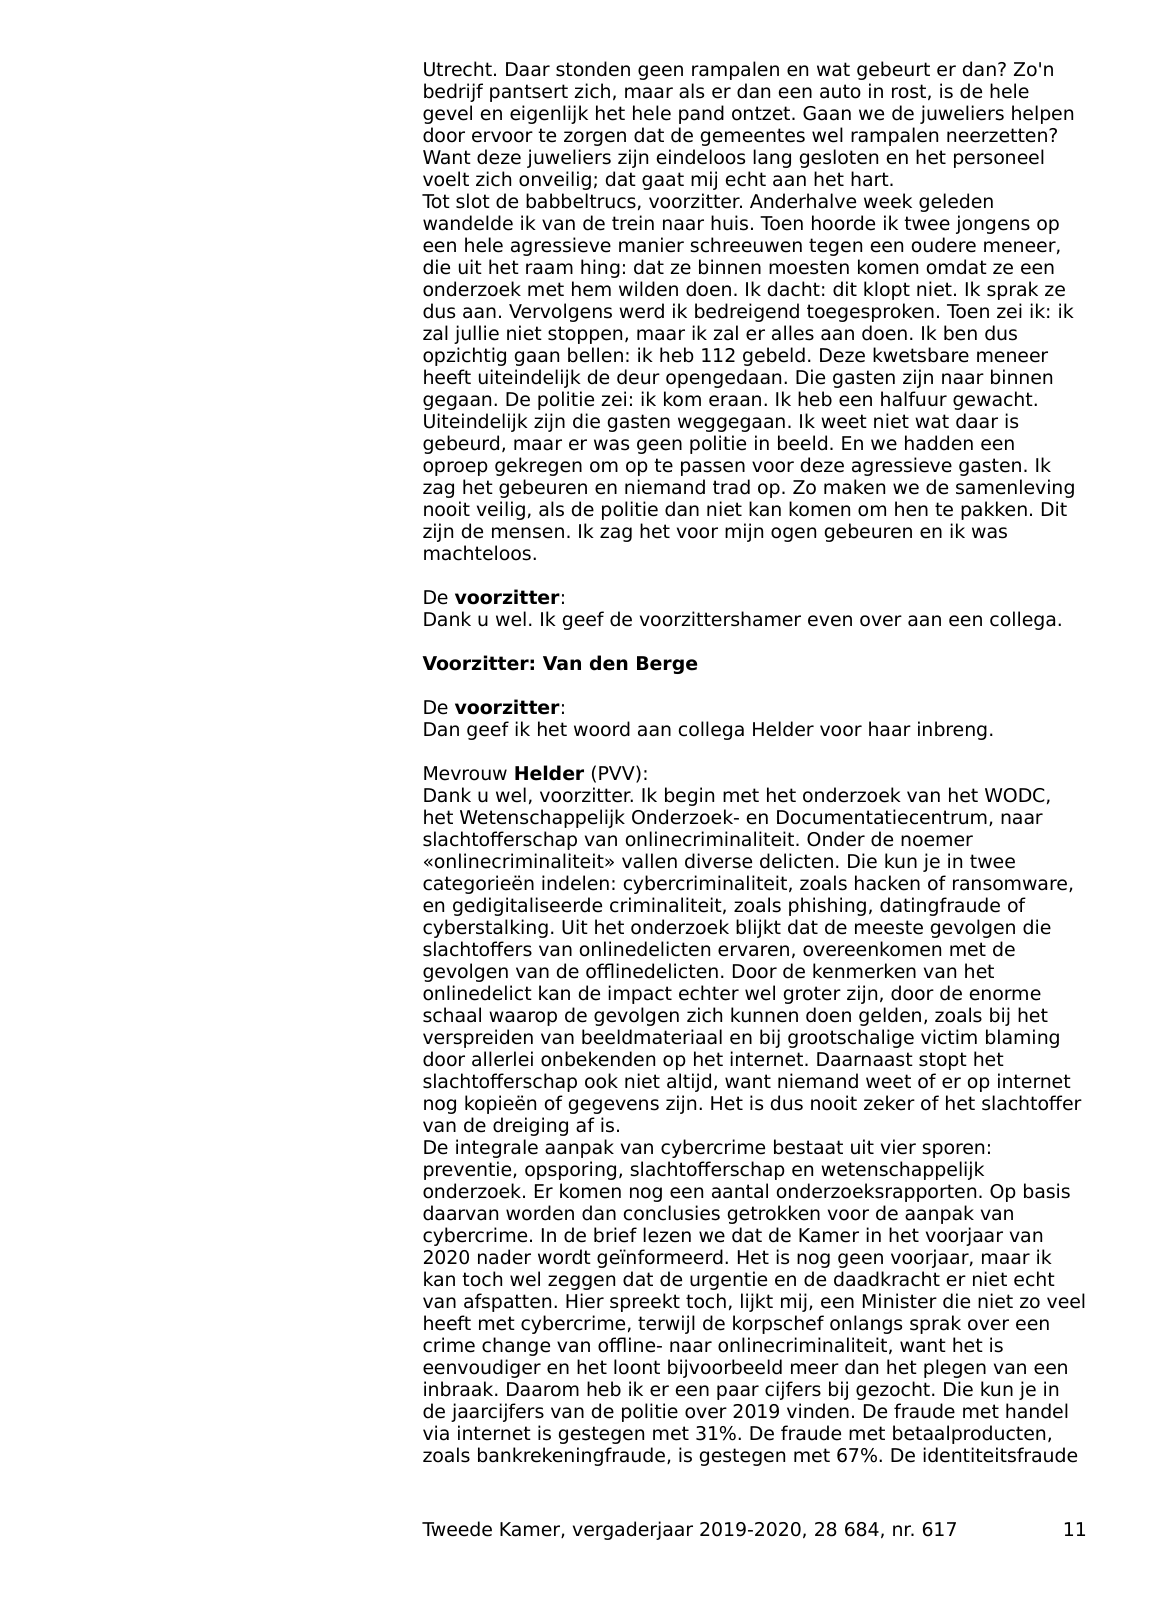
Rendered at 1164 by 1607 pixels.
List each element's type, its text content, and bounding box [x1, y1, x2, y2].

text Mevrouw Helder (PVV): [422, 763, 1087, 785]
text De integrale aanpak van cybercrime bestaat uit vier sporen: preventie, opsporing, slachtofferschap en wetenschappelijk onderzoek. Er komen nog een aantal onderzoeksrapporten. Op basis daarvan worden dan conclusies getrokken voor de aanpak van cybercrime. In de brief lezen we dat de Kamer in het voorjaar van 2020 nader wordt geïnformeerd. Het is nog geen voorjaar, maar ik kan toch wel zeggen dat de urgentie en de daadkracht er niet echt van afspatten. Hier spreekt toch, lijkt mij, een Minister die niet zo veel heeft met cybercrime, terwijl de korpschef onlangs sprak over een crime change van offline- naar onlinecriminaliteit, want het is eenvoudiger en het loont bijvoorbeeld meer dan het plegen van een inbraak. Daarom heb ik er een paar cijfers bij gezocht. Die kun je in de jaarcijfers van de politie over 2019 vinden. De fraude met handel via internet is gestegen met 31%. De fraude met betaalproducten, zoals bankrekeningfraude, is gestegen met 67%. De identiteitsfraude [422, 1137, 1087, 1467]
subtitle Voorzitter: Van den Berge [422, 653, 1087, 675]
text Dank u wel. Ik geef de voorzittershamer even over aan een collega. [422, 609, 1087, 631]
text Utrecht. Daar stonden geen rampalen en wat gebeurt er dan? Zo'n bedrijf pantsert zich, maar als er dan een auto in rost, is de hele gevel en eigenlijk het hele pand ontzet. Gaan we de juweliers helpen door ervoor te zorgen dat de gemeentes wel rampalen neerzetten? Want deze juweliers zijn eindeloos lang gesloten en het personeel voelt zich onveilig; dat gaat mij echt aan het hart. [422, 59, 1087, 191]
text Tot slot de babbeltrucs, voorzitter. Anderhalve week geleden wandelde ik van de trein naar huis. Toen hoorde ik twee jongens op een hele agressieve manier schreeuwen tegen een oudere meneer, die uit het raam hing: dat ze binnen moesten komen omdat ze een onderzoek met hem wilden doen. Ik dacht: dit klopt niet. Ik sprak ze dus aan. Vervolgens werd ik bedreigend toegesproken. Toen zei ik: ik zal jullie niet stoppen, maar ik zal er alles aan doen. Ik ben dus opzichtig gaan bellen: ik heb 112 gebeld. Deze kwetsbare meneer heeft uiteindelijk de deur opengedaan. Die gasten zijn naar binnen gegaan. De politie zei: ik kom eraan. Ik heb een halfuur gewacht. Uiteindelijk zijn die gasten weggegaan. Ik weet niet wat daar is gebeurd, maar er was geen politie in beeld. En we hadden een oproep gekregen om op te passen voor deze agressieve gasten. Ik zag het gebeuren en niemand trad op. Zo maken we de samenleving nooit veilig, als de politie dan niet kan komen om hen te pakken. Dit zijn de mensen. Ik zag het voor mijn ogen gebeuren en ik was machteloos. [422, 191, 1087, 564]
text Dank u wel, voorzitter. Ik begin met het onderzoek van het WODC, het Wetenschappelijk Onderzoek- en Documentatiecentrum, naar slachtofferschap van onlinecriminaliteit. Onder de noemer «onlinecriminaliteit» vallen diverse delicten. Die kun je in twee categorieën indelen: cybercriminaliteit, zoals hacken of ransomware, en gedigitaliseerde criminaliteit, zoals phishing, datingfraude of cyberstalking. Uit het onderzoek blijkt dat de meeste gevolgen die slachtoffers van onlinedelicten ervaren, overeenkomen met de gevolgen van de offlinedelicten. Door de kenmerken van het onlinedelict kan de impact echter wel groter zijn, door de enorme schaal waarop de gevolgen zich kunnen doen gelden, zoals bij het verspreiden van beeldmateriaal en bij grootschalige victim blaming door allerlei onbekenden op het internet. Daarnaast stopt het slachtofferschap ook niet altijd, want niemand weet of er op internet nog kopieën of gegevens zijn. Het is dus nooit zeker of het slachtoffer van de dreiging af is. [422, 785, 1087, 1137]
text De voorzitter: [422, 587, 1087, 609]
text Dan geef ik het woord aan collega Helder voor haar inbreng. [422, 719, 1087, 741]
text De voorzitter: [422, 697, 1087, 719]
